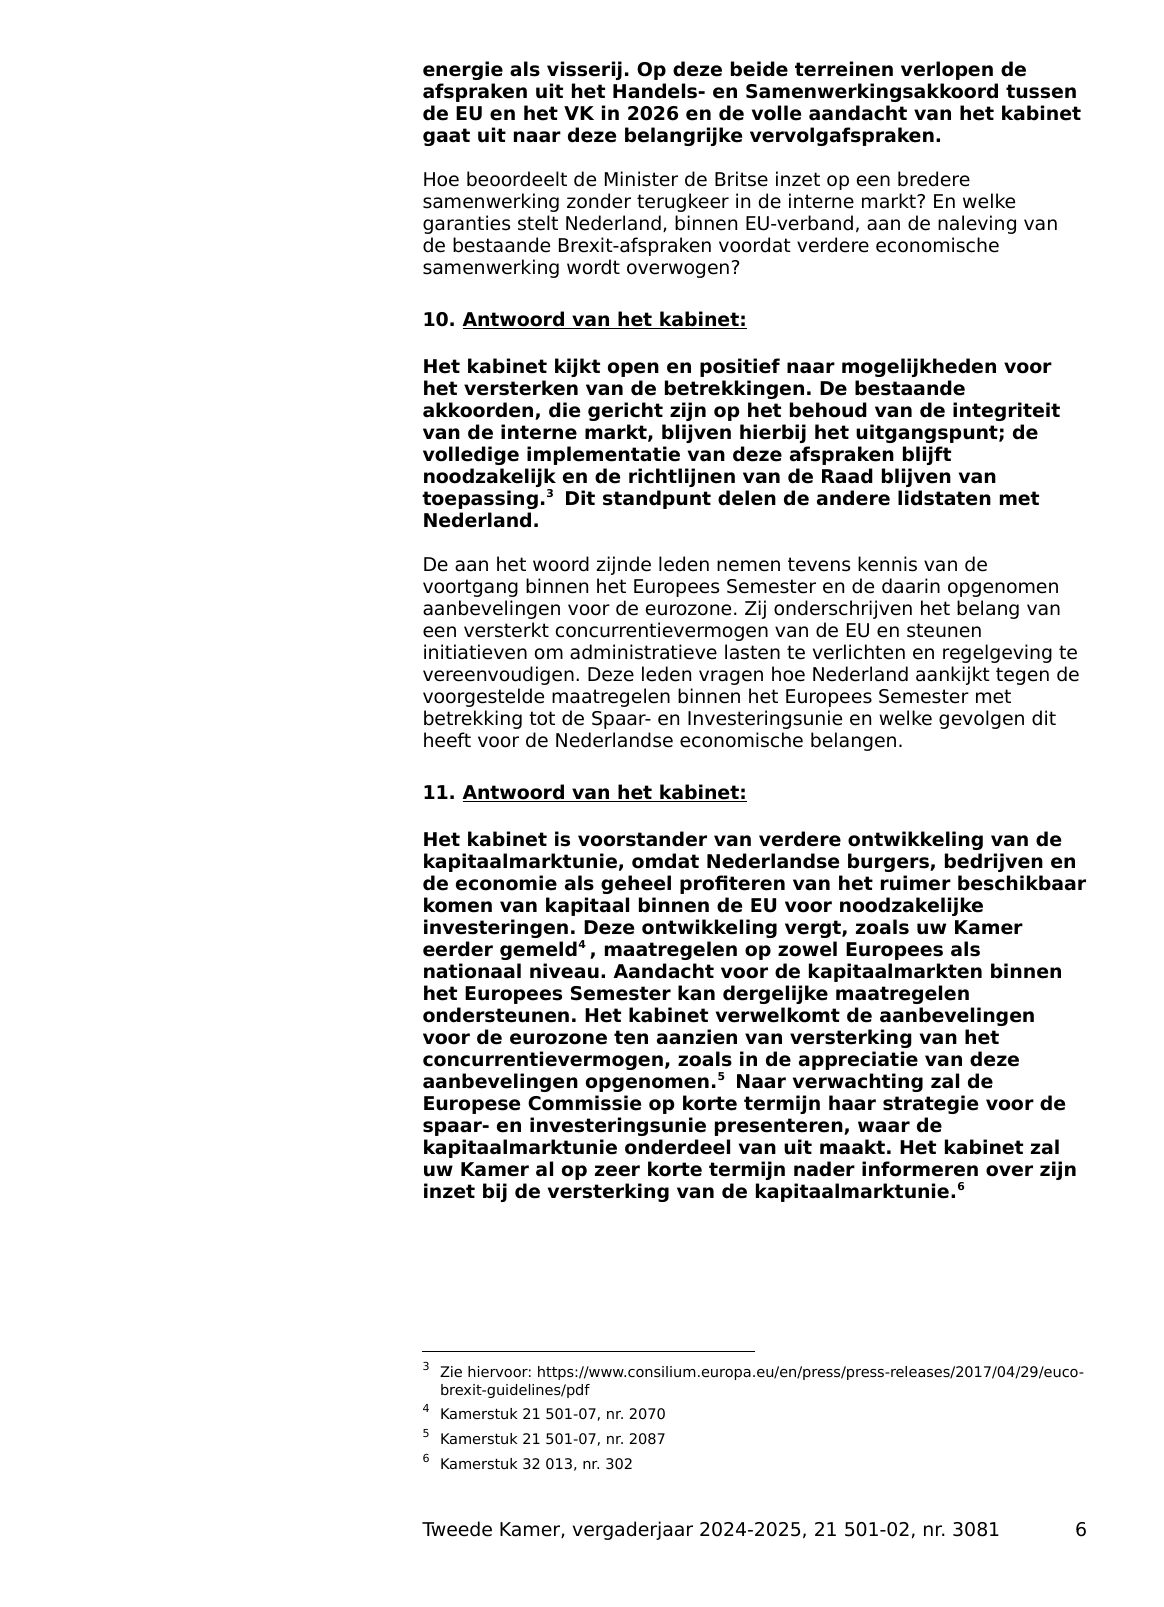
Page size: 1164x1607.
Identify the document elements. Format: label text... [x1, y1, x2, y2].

text Zie hiervoor: https://www.consilium.europa.eu/en/press/press-releases/2017/04/29/euco-brexit-guidelines/pdf [422, 1360, 1087, 1399]
text Kamerstuk 21 501-07, nr. 2087 [422, 1427, 1087, 1449]
text Het kabinet is voorstander van verdere ontwikkeling van de kapitaalmarktunie, omdat Nederlandse burgers, bedrijven en de economie als geheel profiteren van het ruimer beschikbaar komen van kapitaal binnen de EU voor noodzakelijke investeringen. Deze ontwikkeling vergt, zoals uw Kamer eerder gemeld, maatregelen op zowel Europees als nationaal niveau. Aandacht voor de kapitaalmarkten binnen het Europees Semester kan dergelijke maatregelen ondersteunen. Het kabinet verwelkomt de aanbevelingen voor de eurozone ten aanzien van versterking van het concurrentievermogen, zoals in de appreciatie van deze aanbevelingen opgenomen. Naar verwachting zal de Europese Commissie op korte termijn haar strategie voor de spaar- en investeringsunie presenteren, waar de kapitaalmarktunie onderdeel van uit maakt. Het kabinet zal uw Kamer al op zeer korte termijn nader informeren over zijn inzet bij de versterking van de kapitaalmarktunie. [422, 829, 1087, 1202]
text Kamerstuk 21 501-07, nr. 2070 [422, 1402, 1087, 1424]
subtitle 10. Antwoord van het kabinet: [422, 309, 1087, 331]
text Hoe beoordeelt de Minister de Britse inzet op een bredere samenwerking zonder terugkeer in de interne markt? En welke garanties stelt Nederland, binnen EU-verband, aan de naleving van de bestaande Brexit-afspraken voordat verdere economische samenwerking wordt overwogen? [422, 169, 1087, 279]
text energie als visserij. Op deze beide terreinen verlopen de afspraken uit het Handels- en Samenwerkingsakkoord tussen de EU en het VK in 2026 en de volle aandacht van het kabinet gaat uit naar deze belangrijke vervolgafspraken. [422, 59, 1087, 147]
text Kamerstuk 32 013, nr. 302 [422, 1452, 1087, 1474]
text Het kabinet kijkt open en positief naar mogelijkheden voor het versterken van de betrekkingen. De bestaande akkoorden, die gericht zijn op het behoud van de integriteit van de interne markt, blijven hierbij het uitgangspunt; de volledige implementatie van deze afspraken blijft noodzakelijk en de richtlijnen van de Raad blijven van toepassing. Dit standpunt delen de andere lidstaten met Nederland. [422, 356, 1087, 532]
text De aan het woord zijnde leden nemen tevens kennis van de voortgang binnen het Europees Semester en de daarin opgenomen aanbevelingen voor de eurozone. Zij onderschrijven het belang van een versterkt concurrentievermogen van de EU en steunen initiatieven om administratieve lasten te verlichten en regelgeving te vereenvoudigen. Deze leden vragen hoe Nederland aankijkt tegen de voorgestelde maatregelen binnen het Europees Semester met betrekking tot de Spaar- en Investeringsunie en welke gevolgen dit heeft voor de Nederlandse economische belangen. [422, 554, 1087, 752]
subtitle 11. Antwoord van het kabinet: [422, 782, 1087, 804]
